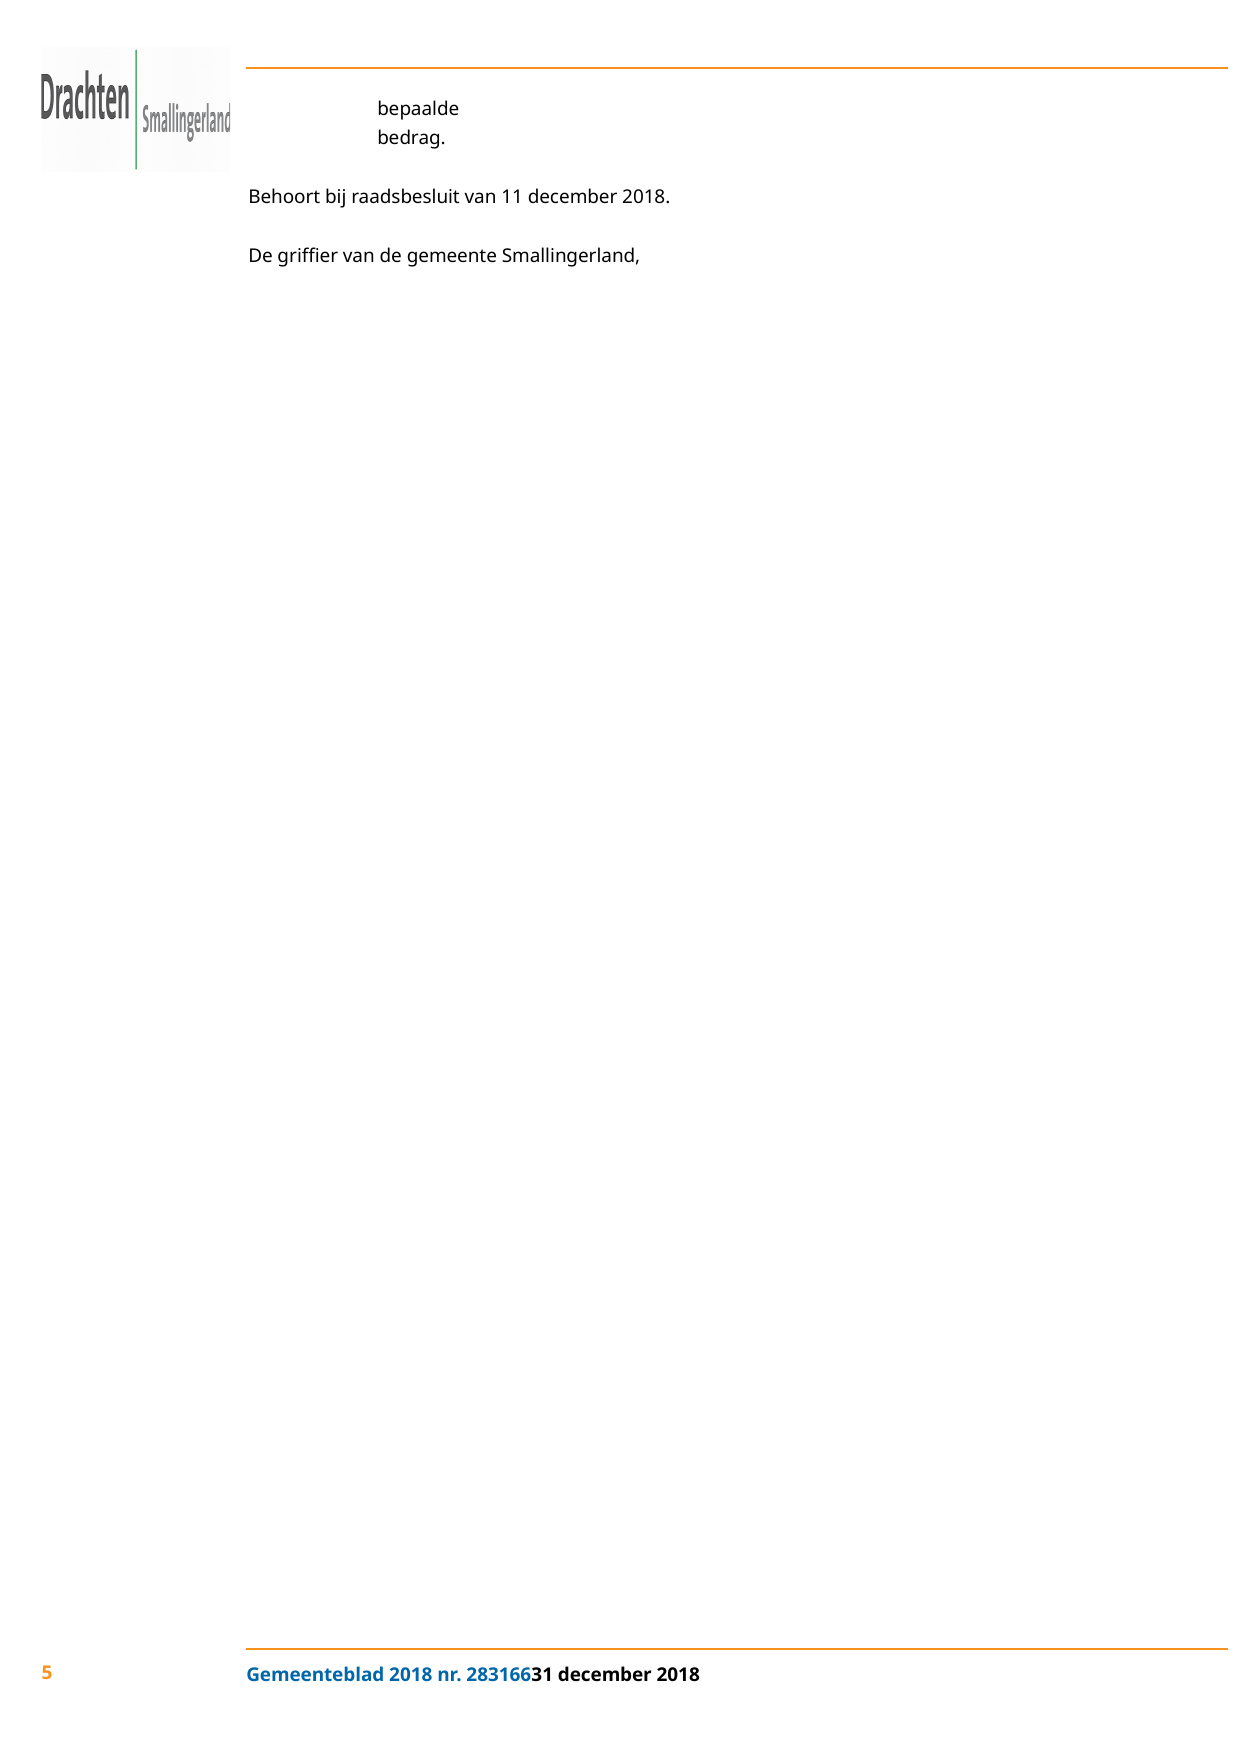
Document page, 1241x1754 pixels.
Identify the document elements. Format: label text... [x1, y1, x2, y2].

text Behoort bij raadsbesluit van 11 december 2018. [248, 183, 1152, 209]
table_cell [248, 95, 377, 150]
text De griffier van de gemeente Smallingerland, [248, 242, 1152, 268]
table_cell [894, 95, 1022, 150]
table_cell bepaalde bedrag. [377, 95, 506, 150]
table_cell [506, 95, 635, 150]
picture [41, 47, 231, 172]
table_cell [1023, 95, 1152, 150]
table_cell [635, 95, 764, 150]
table_cell [764, 95, 893, 150]
